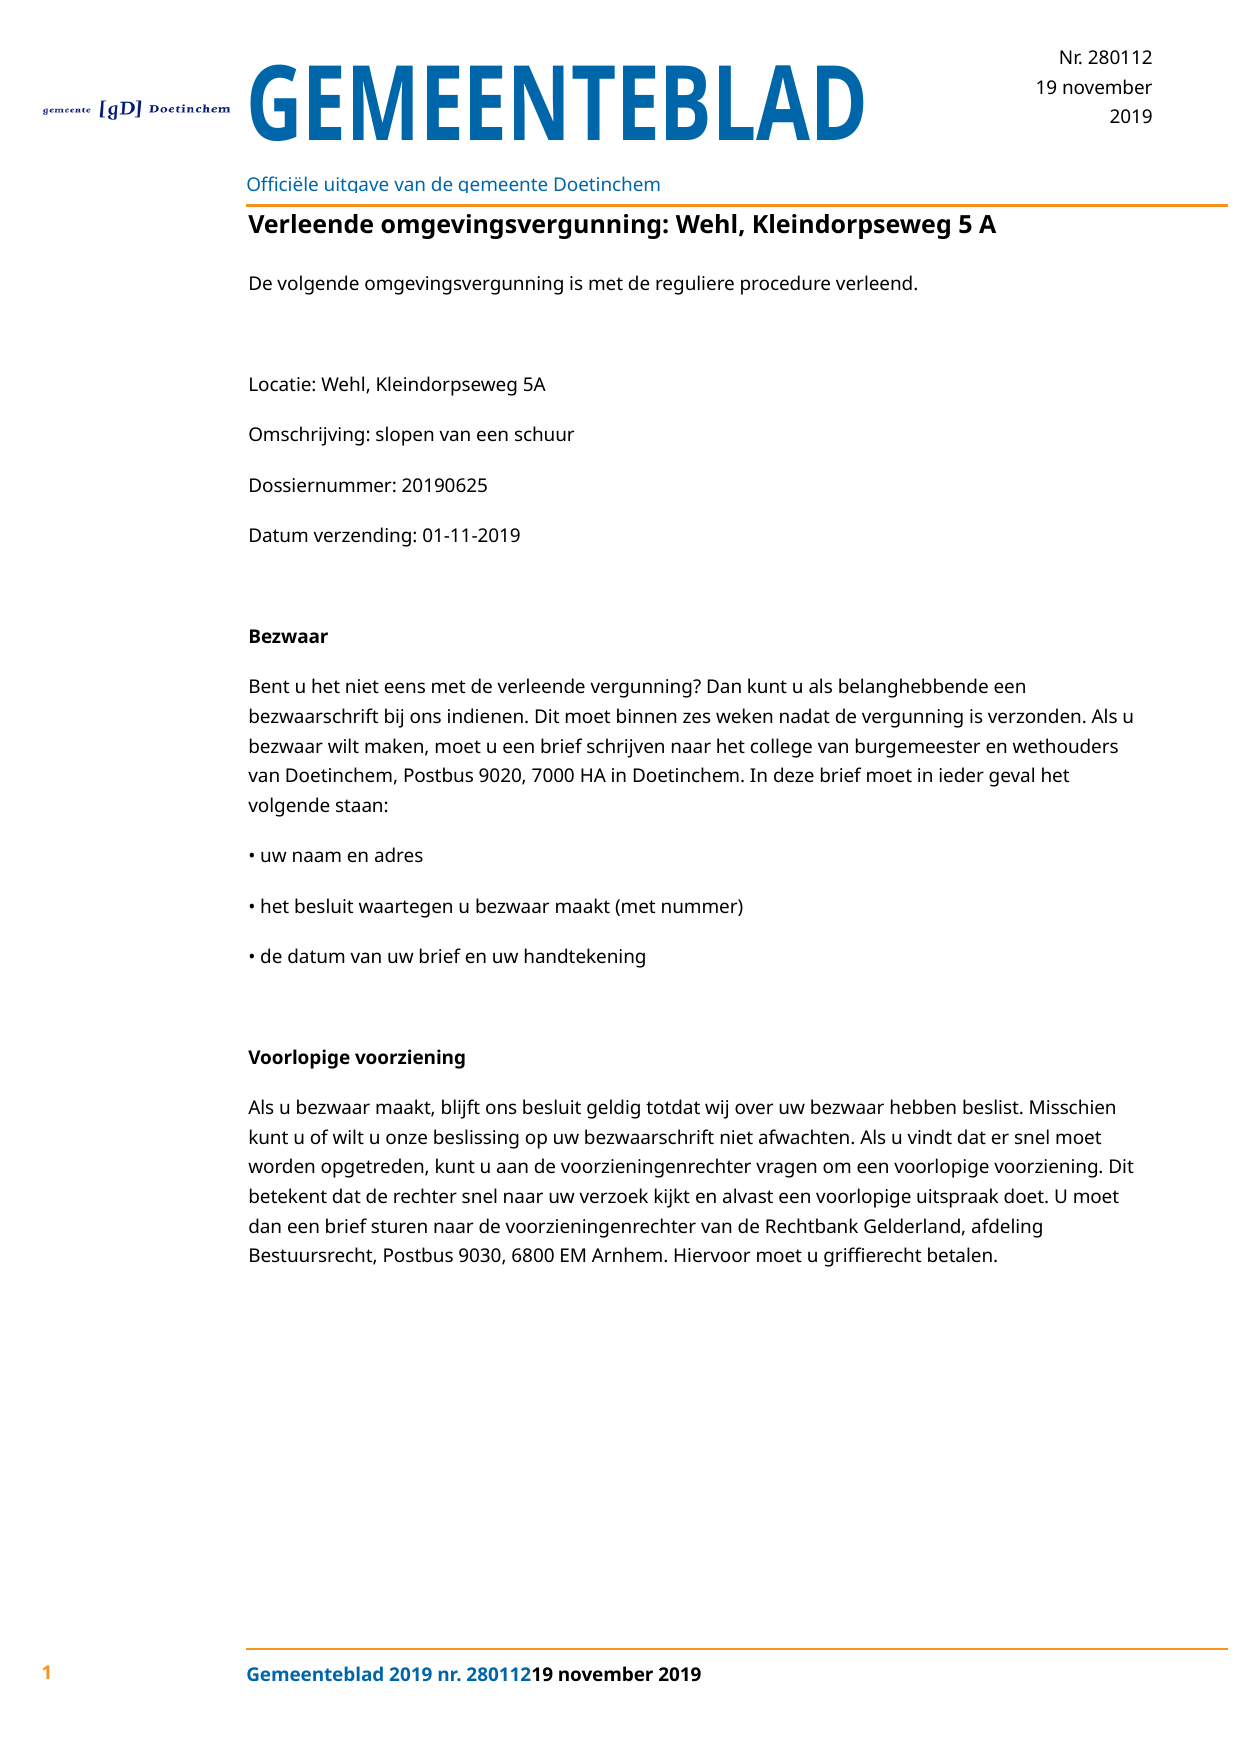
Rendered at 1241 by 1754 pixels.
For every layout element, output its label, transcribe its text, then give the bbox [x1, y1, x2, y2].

text Als u bezwaar maakt, blijft ons besluit geldig totdat wij over uw bezwaar hebben beslist. Misschien kunt u of wilt u onze beslissing op uw bezwaarschrift niet afwachten. Als u vindt dat er snel moet worden opgetreden, kunt u aan de voorzieningenrechter vragen om een voorlopige voorziening. Dit betekent dat de rechter snel naar uw verzoek kijkt en alvast een voorlopige uitspraak doet. U moet dan een brief sturen naar de voorzieningenrechter van de Rechtbank Gelderland, afdeling Bestuursrecht, Postbus 9030, 6800 EM Arnhem. Hiervoor moet u griffierecht betalen. [248, 1094, 1152, 1268]
text Dossiernummer: 20190625 [248, 472, 1152, 498]
text Bezwaar [248, 623, 1152, 649]
text Bent u het niet eens met de verleende vergunning? Dan kunt u als belanghebbende een bezwaarschrift bij ons indienen. Dit moet binnen zes weken nadat de vergunning is verzonden. Als u bezwaar wilt maken, moet u een brief schrijven naar het college van burgemeester en wethouders van Doetinchem, Postbus 9020, 7000 HA in Doetinchem. In deze brief moet in ieder geval het volgende staan: [248, 674, 1152, 818]
text Verleende omgevingsvergunning: Wehl, Kleindorpseweg 5 A [248, 207, 1152, 241]
text • uw naam en adres [248, 842, 1152, 868]
text • de datum van uw brief en uw handtekening [248, 943, 1152, 969]
text Locatie: Wehl, Kleindorpseweg 5A [248, 371, 1152, 397]
text Voorlopige voorziening [248, 1044, 1152, 1070]
text • het besluit waartegen u bezwaar maakt (met nummer) [248, 893, 1152, 918]
picture [41, 47, 231, 172]
text Datum verzending: 01-11-2019 [248, 522, 1152, 548]
text De volgende omgevingsvergunning is met de reguliere procedure verleend. [248, 270, 1152, 296]
text Omschrijving: slopen van een schuur [248, 422, 1152, 447]
